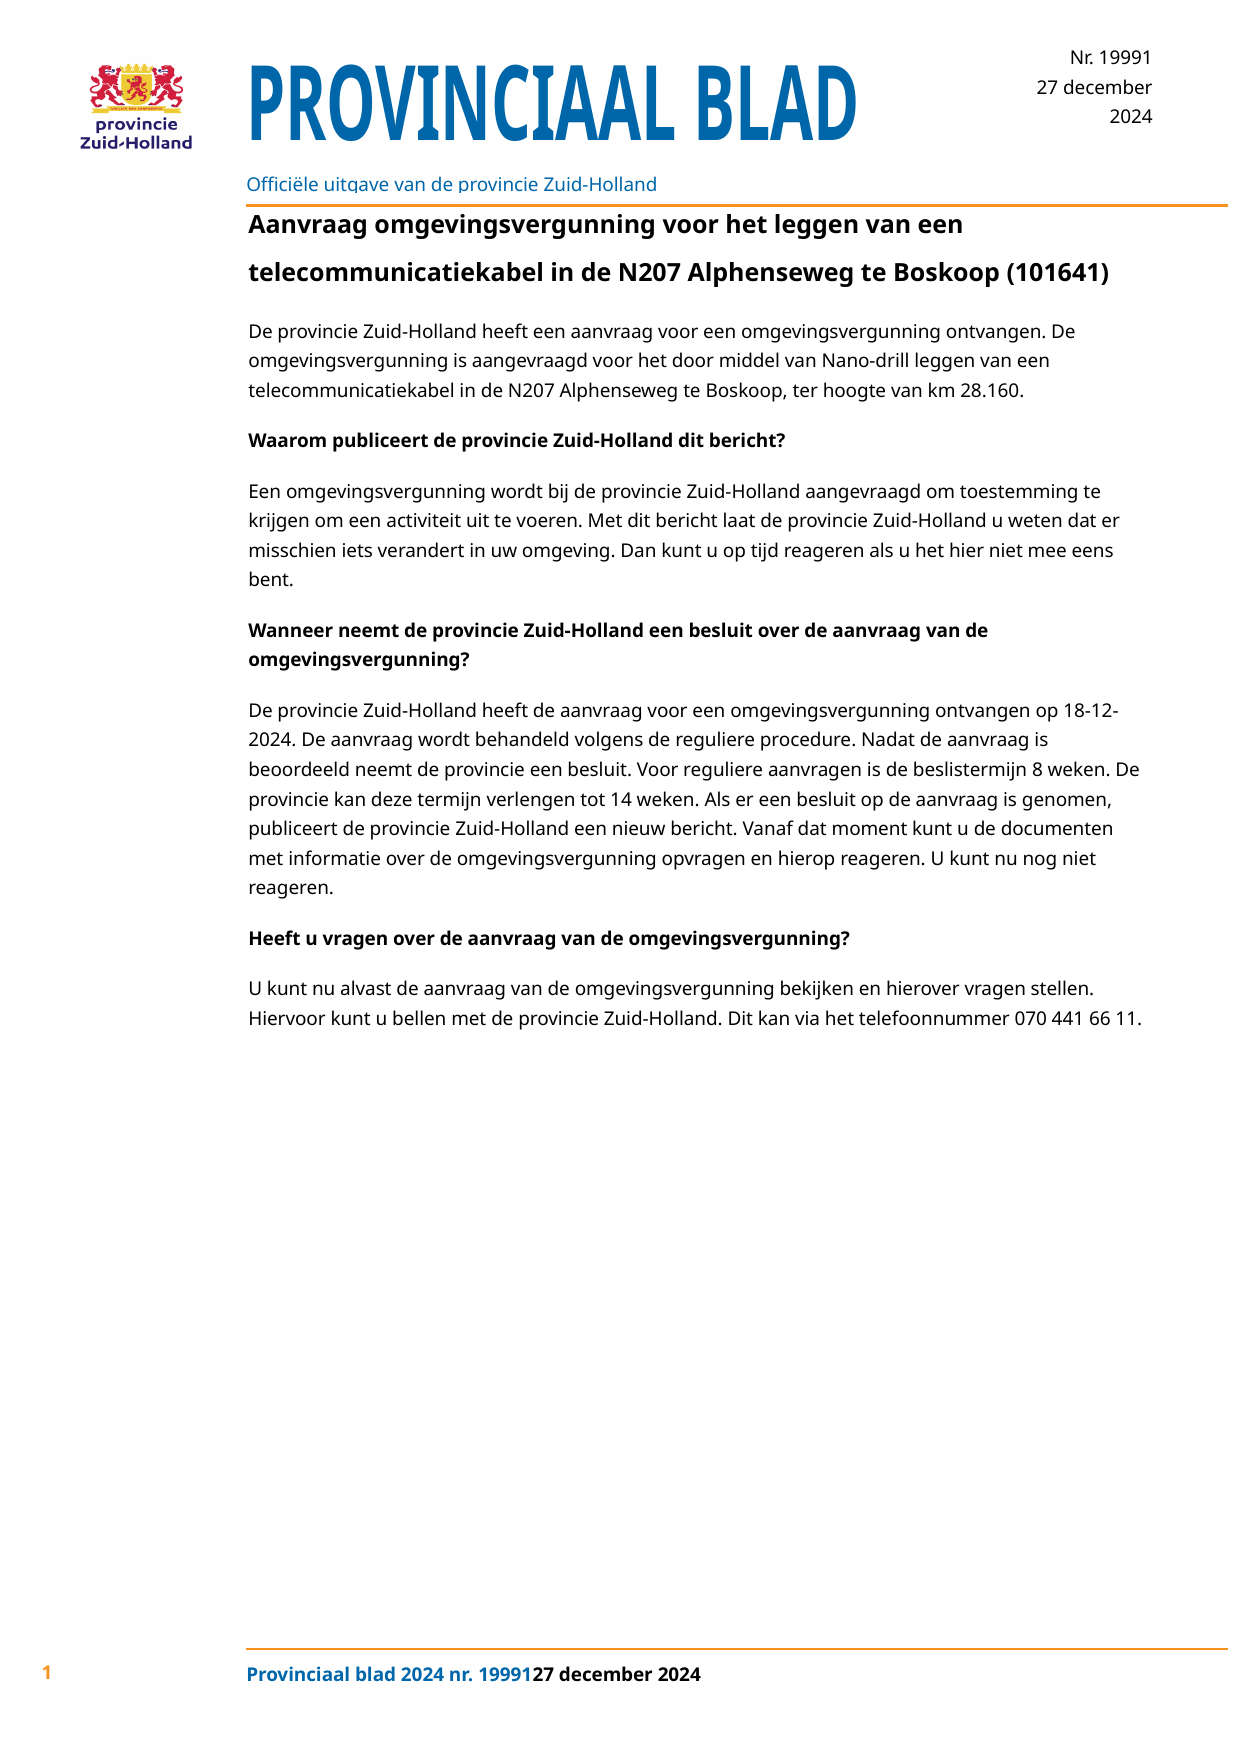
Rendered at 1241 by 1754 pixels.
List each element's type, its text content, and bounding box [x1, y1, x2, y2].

text Heeft u vragen over de aanvraag van de omgevingsvergunning? [248, 925, 1152, 951]
text Wanneer neemt de provincie Zuid-Holland een besluit over de aanvraag van de omgevingsvergunning? [248, 617, 1152, 672]
text De provincie Zuid-Holland heeft de aanvraag voor een omgevingsvergunning ontvangen op 18-12-2024. De aanvraag wordt behandeld volgens de reguliere procedure. Nadat de aanvraag is beoordeeld neemt de provincie een besluit. Voor reguliere aanvragen is de beslistermijn 8 weken. De provincie kan deze termijn verlengen tot 14 weken. Als er een besluit op de aanvraag is genomen, publiceert de provincie Zuid-Holland een nieuw bericht. Vanaf dat moment kunt u de documenten met informatie over de omgevingsvergunning opvragen en hierop reageren. U kunt nu nog niet reageren. [248, 697, 1152, 900]
picture [41, 47, 231, 172]
text Aanvraag omgevingsvergunning voor het leggen van een telecommunicatiekabel in de N207 Alphenseweg te Boskoop (101641) [248, 207, 1152, 288]
text Waarom publiceert de provincie Zuid-Holland dit bericht? [248, 427, 1152, 453]
text U kunt nu alvast de aanvraag van de omgevingsvergunning bekijken en hierover vragen stellen. Hiervoor kunt u bellen met de provincie Zuid-Holland. Dit kan via het telefoonnummer 070 441 66 11. [248, 975, 1152, 1031]
text Een omgevingsvergunning wordt bij de provincie Zuid-Holland aangevraagd om toestemming te krijgen om een activiteit uit te voeren. Met dit bericht laat de provincie Zuid-Holland u weten dat er misschien iets verandert in uw omgeving. Dan kunt u op tijd reageren als u het hier niet mee eens bent. [248, 478, 1152, 592]
text De provincie Zuid-Holland heeft een aanvraag voor een omgevingsvergunning ontvangen. De omgevingsvergunning is aangevraagd voor het door middel van Nano-drill leggen van een telecommunicatiekabel in de N207 Alphenseweg te Boskoop, ter hoogte van km 28.160. [248, 318, 1152, 403]
